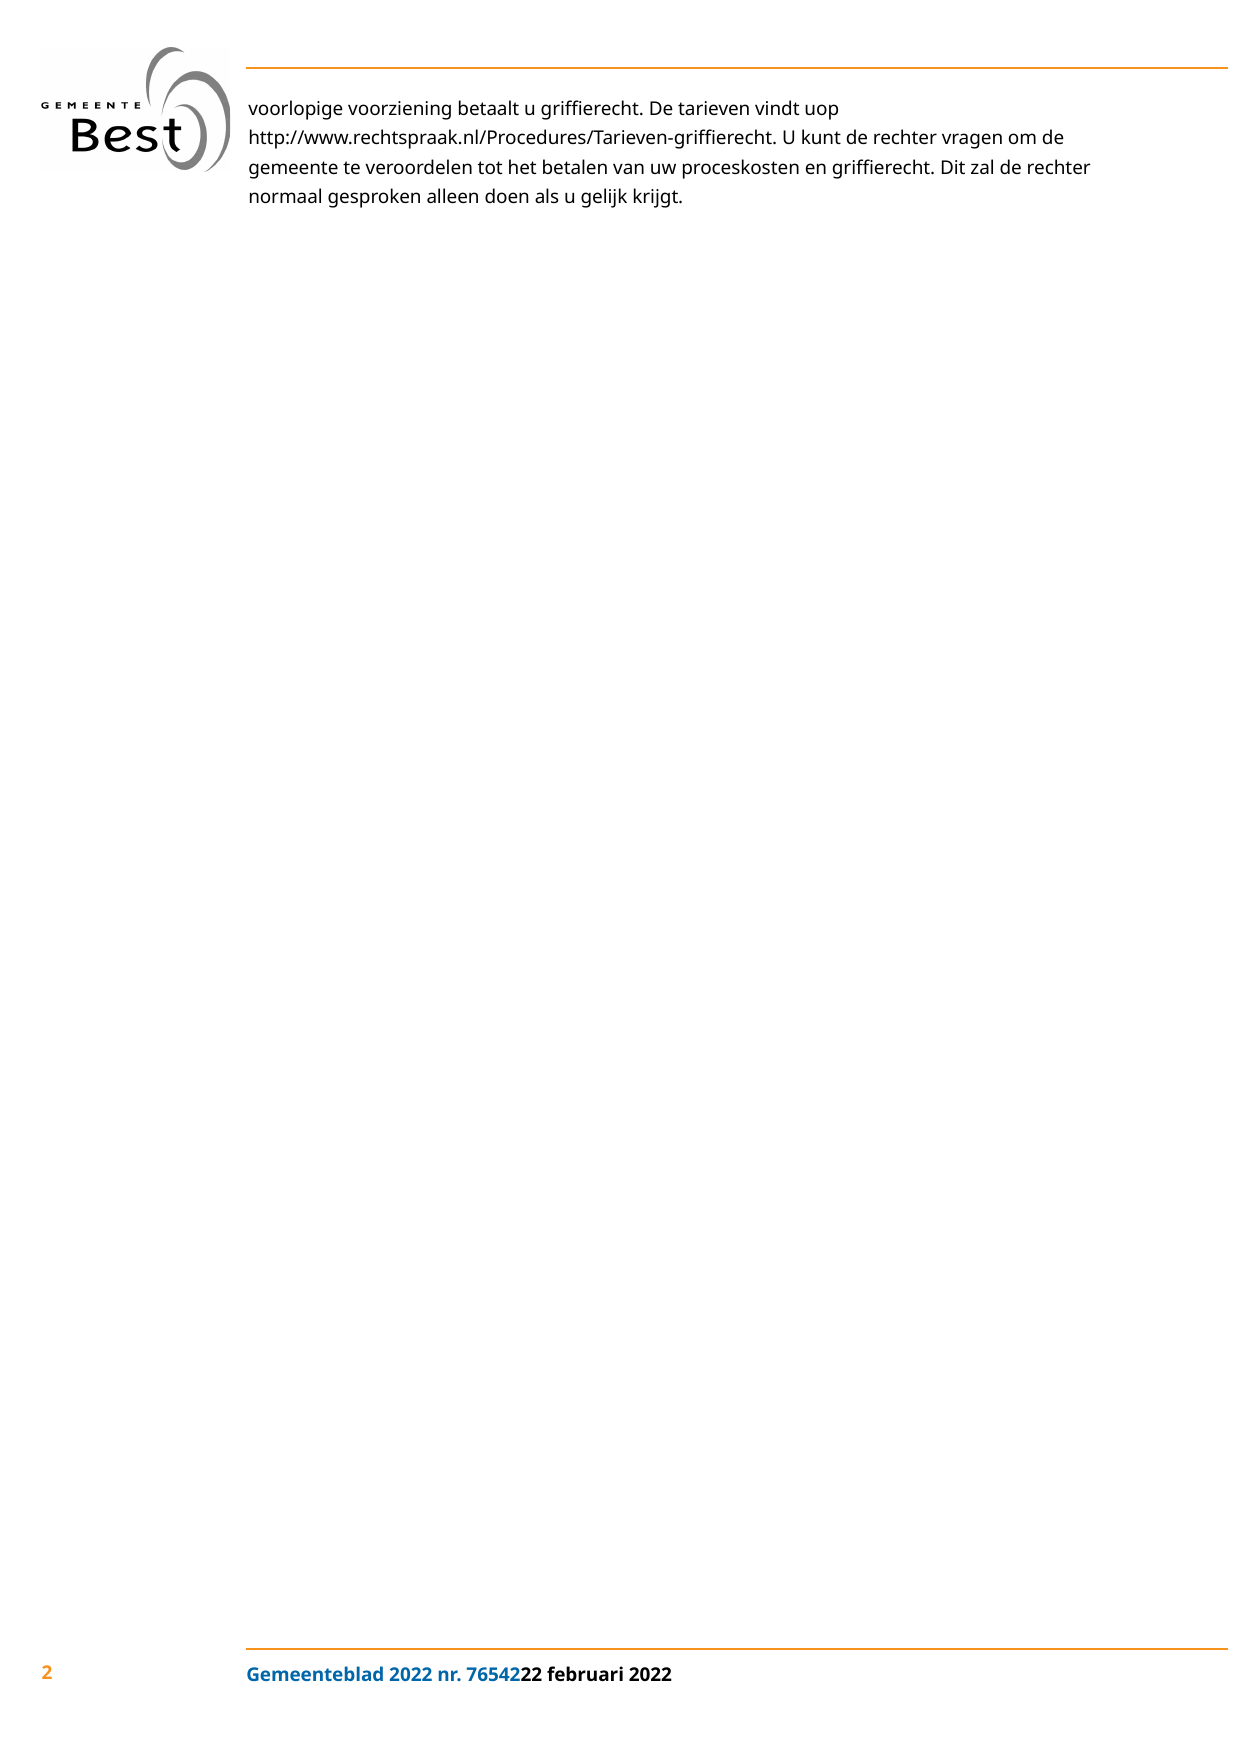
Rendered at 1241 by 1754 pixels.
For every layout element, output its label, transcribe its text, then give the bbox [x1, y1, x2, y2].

picture [41, 47, 231, 172]
text voorlopige voorziening betaalt u griffierecht. De tarieven vindt uop http://www.rechtspraak.nl/Procedures/Tarieven-griffierecht. U kunt de rechter vragen om de gemeente te veroordelen tot het betalen van uw proceskosten en griffierecht. Dit zal de rechter normaal gesproken alleen doen als u gelijk krijgt. [248, 95, 1152, 209]
